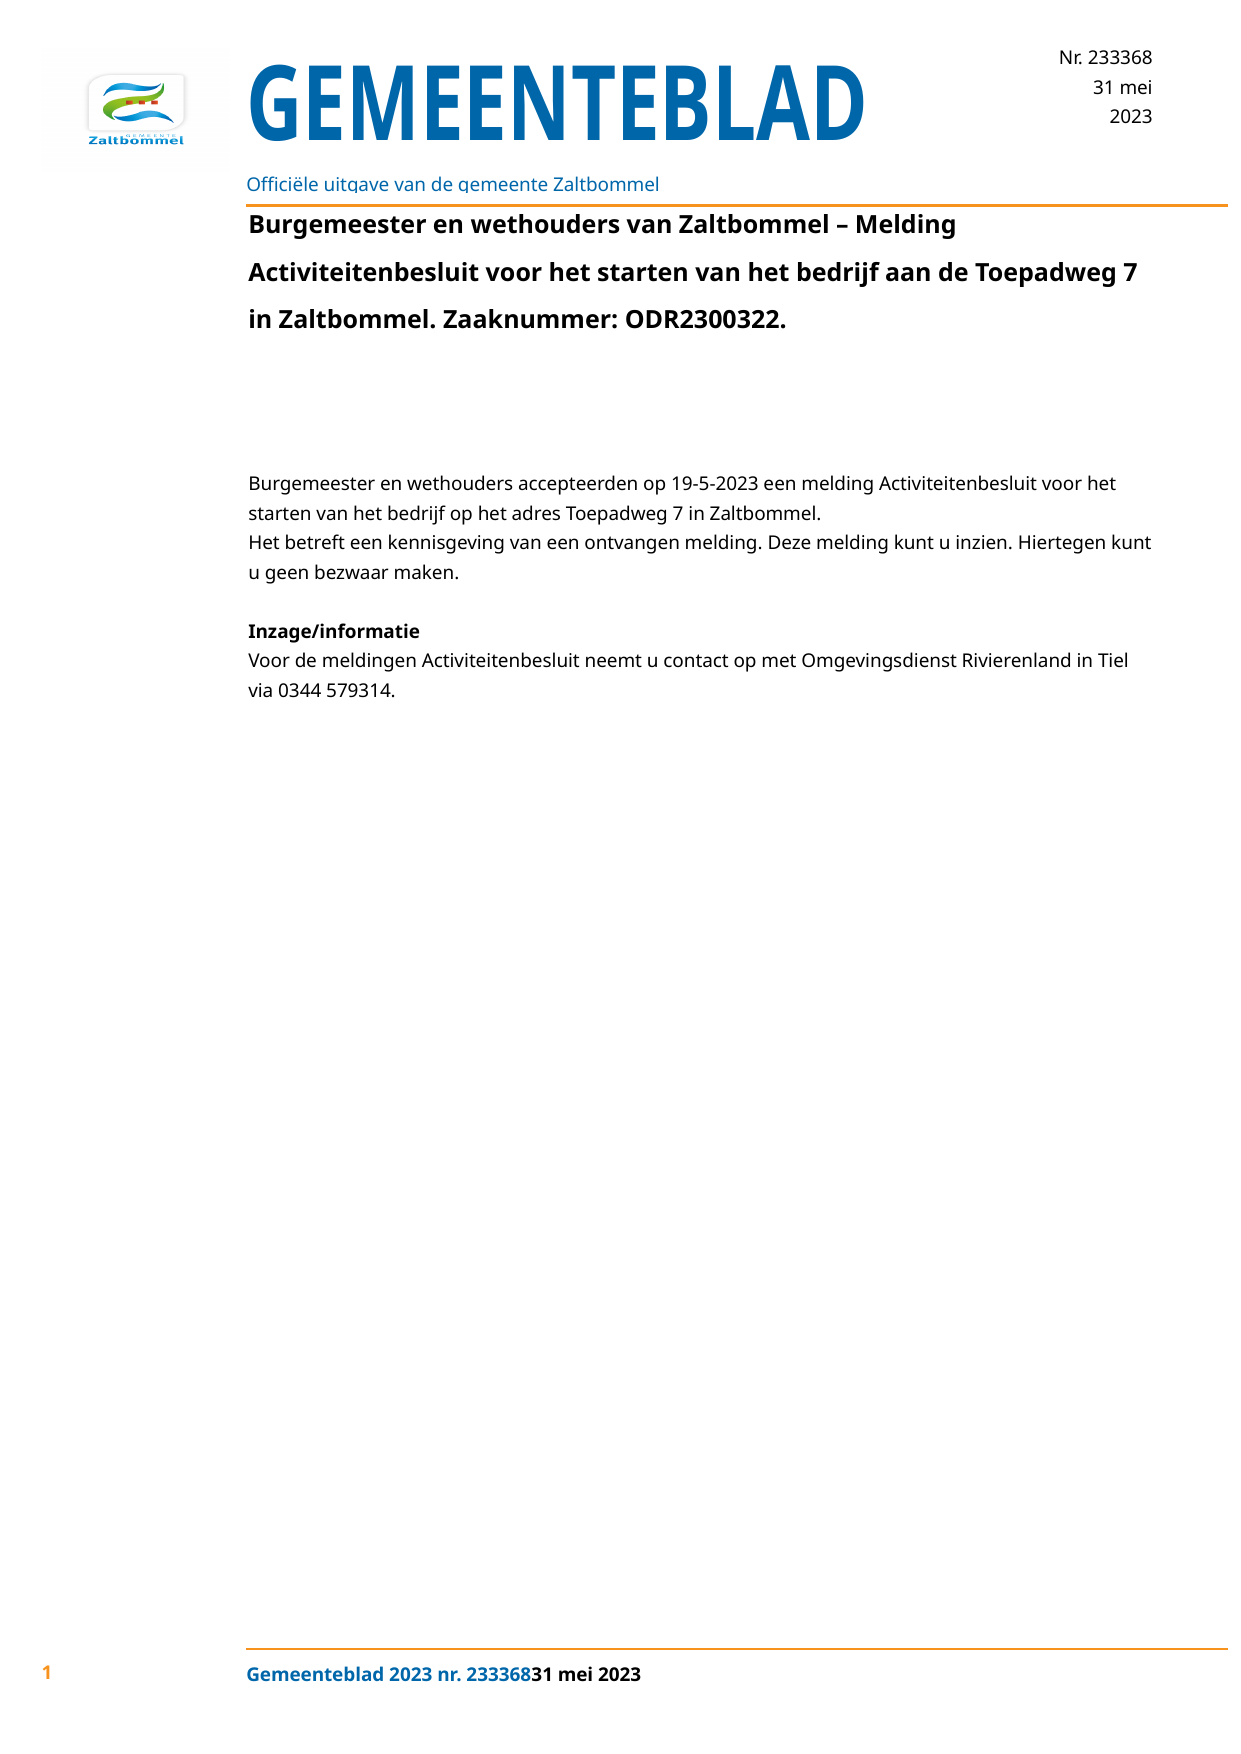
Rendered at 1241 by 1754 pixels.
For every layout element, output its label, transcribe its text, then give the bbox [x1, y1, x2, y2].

text Het betreft een kennisgeving van een ontvangen melding. Deze melding kunt u inzien. Hiertegen kunt u geen bezwaar maken. [248, 529, 1152, 584]
text Inzage/informatie [248, 618, 1152, 644]
picture [41, 47, 231, 172]
text Burgemeester en wethouders accepteerden op 19-5-2023 een melding Activiteitenbesluit voor het starten van het bedrijf op het adres Toepadweg 7 in Zaltbommel. [248, 470, 1152, 525]
text Burgemeester en wethouders van Zaltbommel – Melding Activiteitenbesluit voor het starten van het bedrijf aan de Toepadweg 7 in Zaltbommel. Zaaknummer: ODR2300322. [248, 207, 1152, 336]
text Voor de meldingen Activiteitenbesluit neemt u contact op met Omgevingsdienst Rivierenland in Tiel via 0344 579314. [248, 648, 1152, 703]
